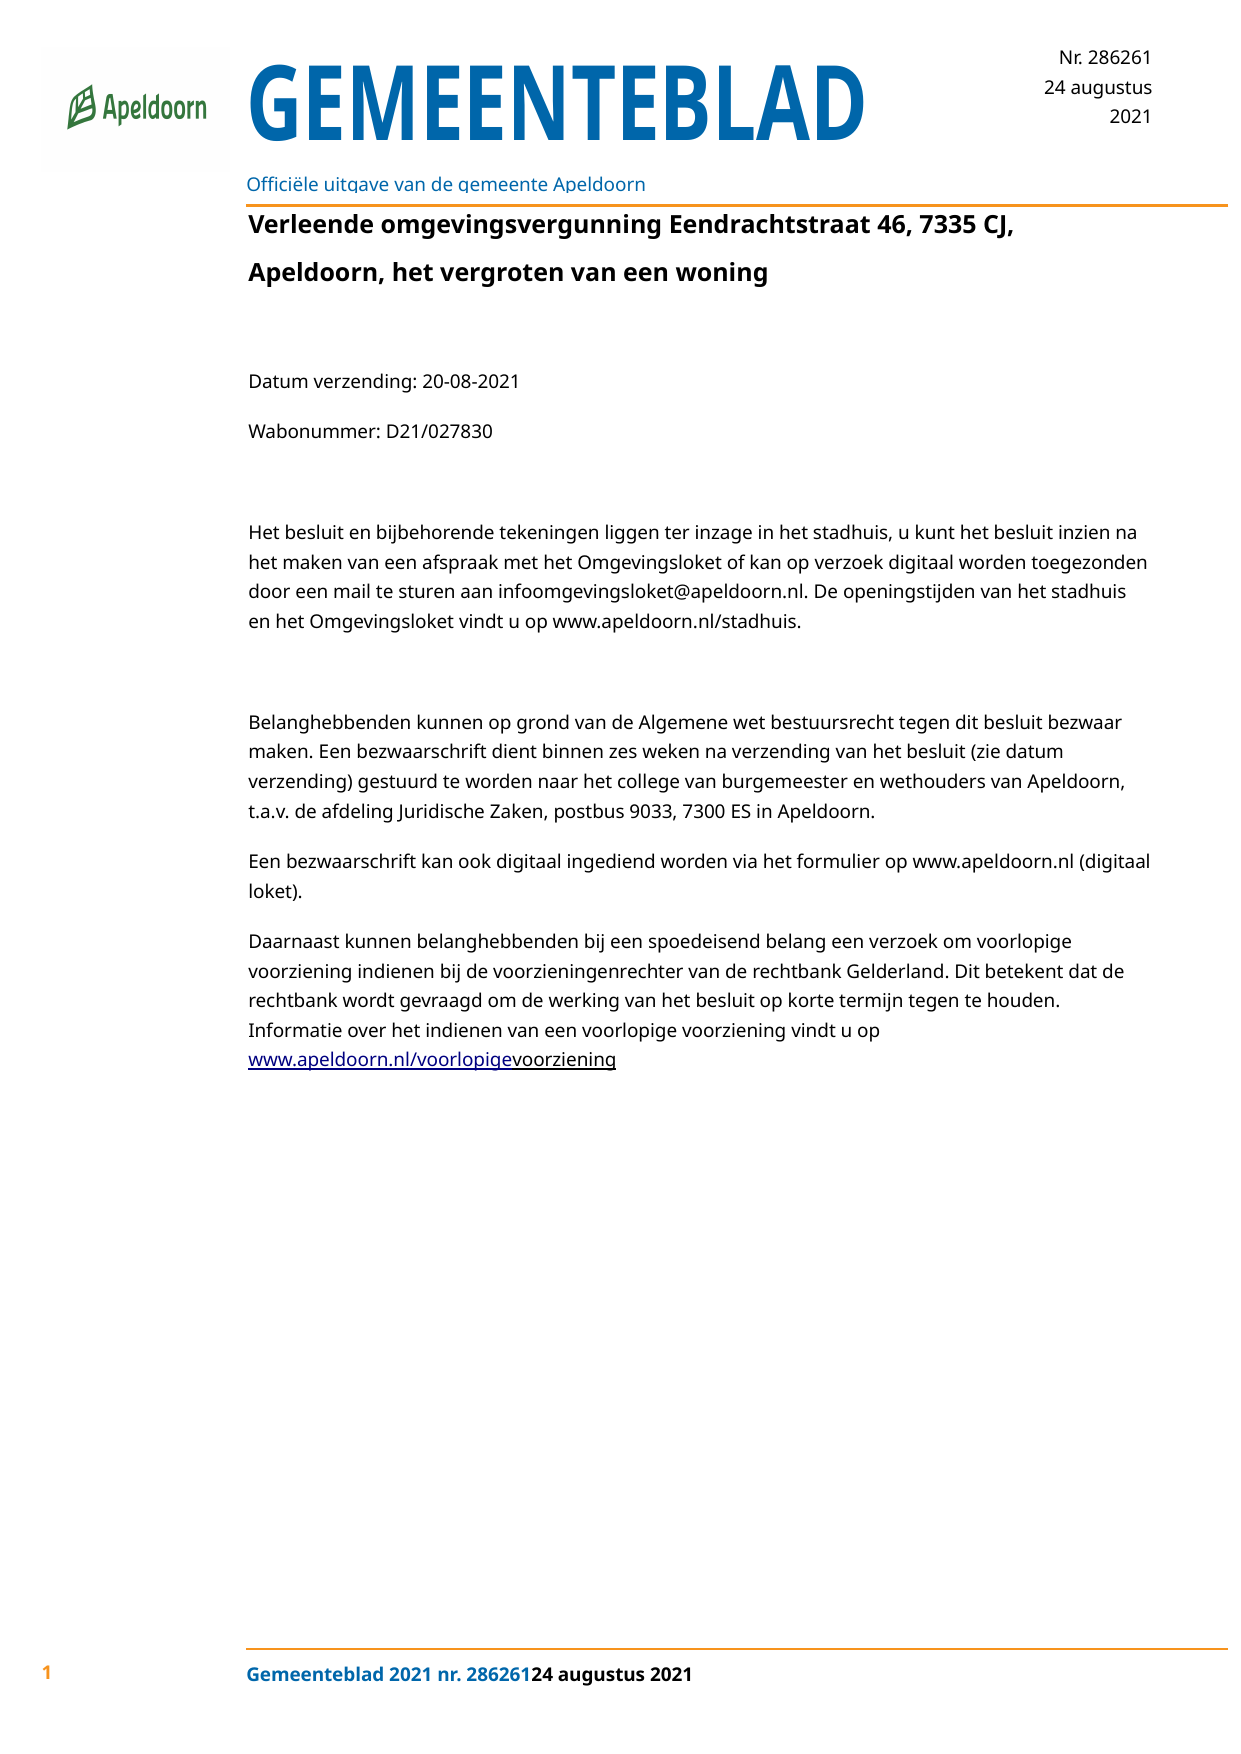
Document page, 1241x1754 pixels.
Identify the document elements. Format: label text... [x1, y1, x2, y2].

text Een bezwaarschrift kan ook digitaal ingediend worden via het formulier op www.apeldoorn.nl (digitaal loket). [248, 848, 1152, 904]
text Datum verzending: 20-08-2021 [248, 368, 1152, 394]
text Belanghebbenden kunnen op grond van de Algemene wet bestuursrecht tegen dit besluit bezwaar maken. Een bezwaarschrift dient binnen zes weken na verzending van het besluit (zie datum verzending) gestuurd te worden naar het college van burgemeester en wethouders van Apeldoorn, t.a.v. de afdeling Juridische Zaken, postbus 9033, 7300 ES in Apeldoorn. [248, 709, 1152, 824]
text Daarnaast kunnen belanghebbenden bij een spoedeisend belang een verzoek om voorlopige voorziening indienen bij de voorzieningenrechter van de rechtbank Gelderland. Dit betekent dat de rechtbank wordt gevraagd om de werking van het besluit op korte termijn tegen te houden. Informatie over het indienen van een voorlopige voorziening vindt u op www.apeldoorn.nl/voorlopigevoorziening [248, 928, 1152, 1072]
picture [41, 47, 231, 172]
text Het besluit en bijbehorende tekeningen liggen ter inzage in het stadhuis, u kunt het besluit inzien na het maken van een afspraak met het Omgevingsloket of kan op verzoek digitaal worden toegezonden door een mail te sturen aan infoomgevingsloket@apeldoorn.nl. De openingstijden van het stadhuis en het Omgevingsloket vindt u op www.apeldoorn.nl/stadhuis. [248, 519, 1152, 634]
text Verleende omgevingsvergunning Eendrachtstraat 46, 7335 CJ, Apeldoorn, het vergroten van een woning [248, 207, 1152, 288]
text Wabonummer: D21/027830 [248, 419, 1152, 444]
